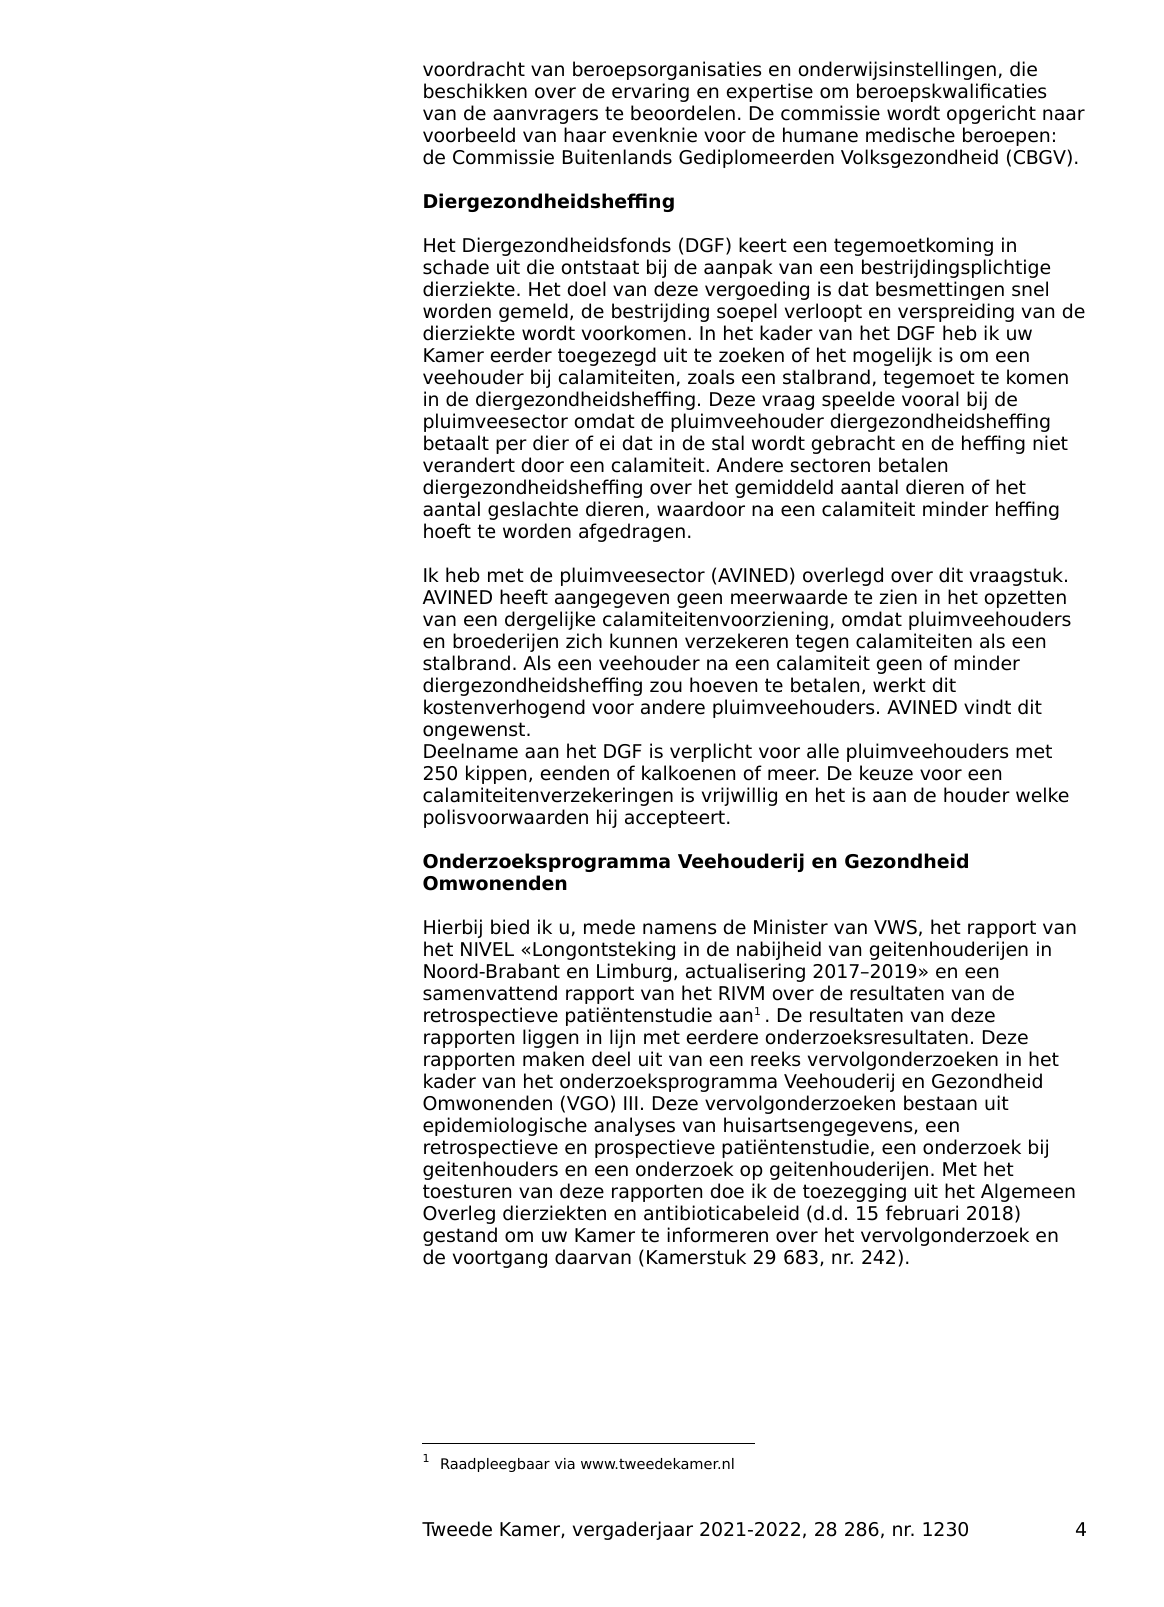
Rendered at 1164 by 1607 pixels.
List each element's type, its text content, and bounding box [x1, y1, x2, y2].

text Raadpleegbaar via www.tweedekamer.nl [422, 1452, 1087, 1474]
text Deelname aan het DGF is verplicht voor alle pluimveehouders met 250 kippen, eenden of kalkoenen of meer. De keuze voor een calamiteitenverzekeringen is vrijwillig en het is aan de houder welke polisvoorwaarden hij accepteert. [422, 741, 1087, 829]
subtitle Diergezondheidsheffing [422, 191, 1087, 213]
subtitle Onderzoeksprogramma Veehouderij en Gezondheid Omwonenden [422, 851, 1087, 895]
text Hierbij bied ik u, mede namens de Minister van VWS, het rapport van het NIVEL «Longontsteking in de nabijheid van geitenhouderijen in Noord-Brabant en Limburg, actualisering 2017–2019» en een samenvattend rapport van het RIVM over de resultaten van de retrospectieve patiëntenstudie aan. De resultaten van deze rapporten liggen in lijn met eerdere onderzoeksresultaten. Deze rapporten maken deel uit van een reeks vervolgonderzoeken in het kader van het onderzoeksprogramma Veehouderij en Gezondheid Omwonenden (VGO) III. Deze vervolgonderzoeken bestaan uit epidemiologische analyses van huisartsengegevens, een retrospectieve en prospectieve patiëntenstudie, een onderzoek bij geitenhouders en een onderzoek op geitenhouderijen. Met het toesturen van deze rapporten doe ik de toezegging uit het Algemeen Overleg dierziekten en antibioticabeleid (d.d. 15 februari 2018) gestand om uw Kamer te informeren over het vervolgonderzoek en de voortgang daarvan (Kamerstuk 29 683, nr. 242). [422, 917, 1087, 1269]
text Ik heb met de pluimveesector (AVINED) overlegd over dit vraagstuk. AVINED heeft aangegeven geen meerwaarde te zien in het opzetten van een dergelijke calamiteitenvoorziening, omdat pluimveehouders en broederijen zich kunnen verzekeren tegen calamiteiten als een stalbrand. Als een veehouder na een calamiteit geen of minder diergezondheidsheffing zou hoeven te betalen, werkt dit kostenverhogend voor andere pluimveehouders. AVINED vindt dit ongewenst. [422, 565, 1087, 741]
text voordracht van beroepsorganisaties en onderwijsinstellingen, die beschikken over de ervaring en expertise om beroepskwalificaties van de aanvragers te beoordelen. De commissie wordt opgericht naar voorbeeld van haar evenknie voor de humane medische beroepen: de Commissie Buitenlands Gediplomeerden Volksgezondheid (CBGV). [422, 59, 1087, 169]
text Het Diergezondheidsfonds (DGF) keert een tegemoetkoming in schade uit die ontstaat bij de aanpak van een bestrijdingsplichtige dierziekte. Het doel van deze vergoeding is dat besmettingen snel worden gemeld, de bestrijding soepel verloopt en verspreiding van de dierziekte wordt voorkomen. In het kader van het DGF heb ik uw Kamer eerder toegezegd uit te zoeken of het mogelijk is om een veehouder bij calamiteiten, zoals een stalbrand, tegemoet te komen in de diergezondheidsheffing. Deze vraag speelde vooral bij de pluimveesector omdat de pluimveehouder diergezondheidsheffing betaalt per dier of ei dat in de stal wordt gebracht en de heffing niet verandert door een calamiteit. Andere sectoren betalen diergezondheidsheffing over het gemiddeld aantal dieren of het aantal geslachte dieren, waardoor na een calamiteit minder heffing hoeft te worden afgedragen. [422, 235, 1087, 543]
